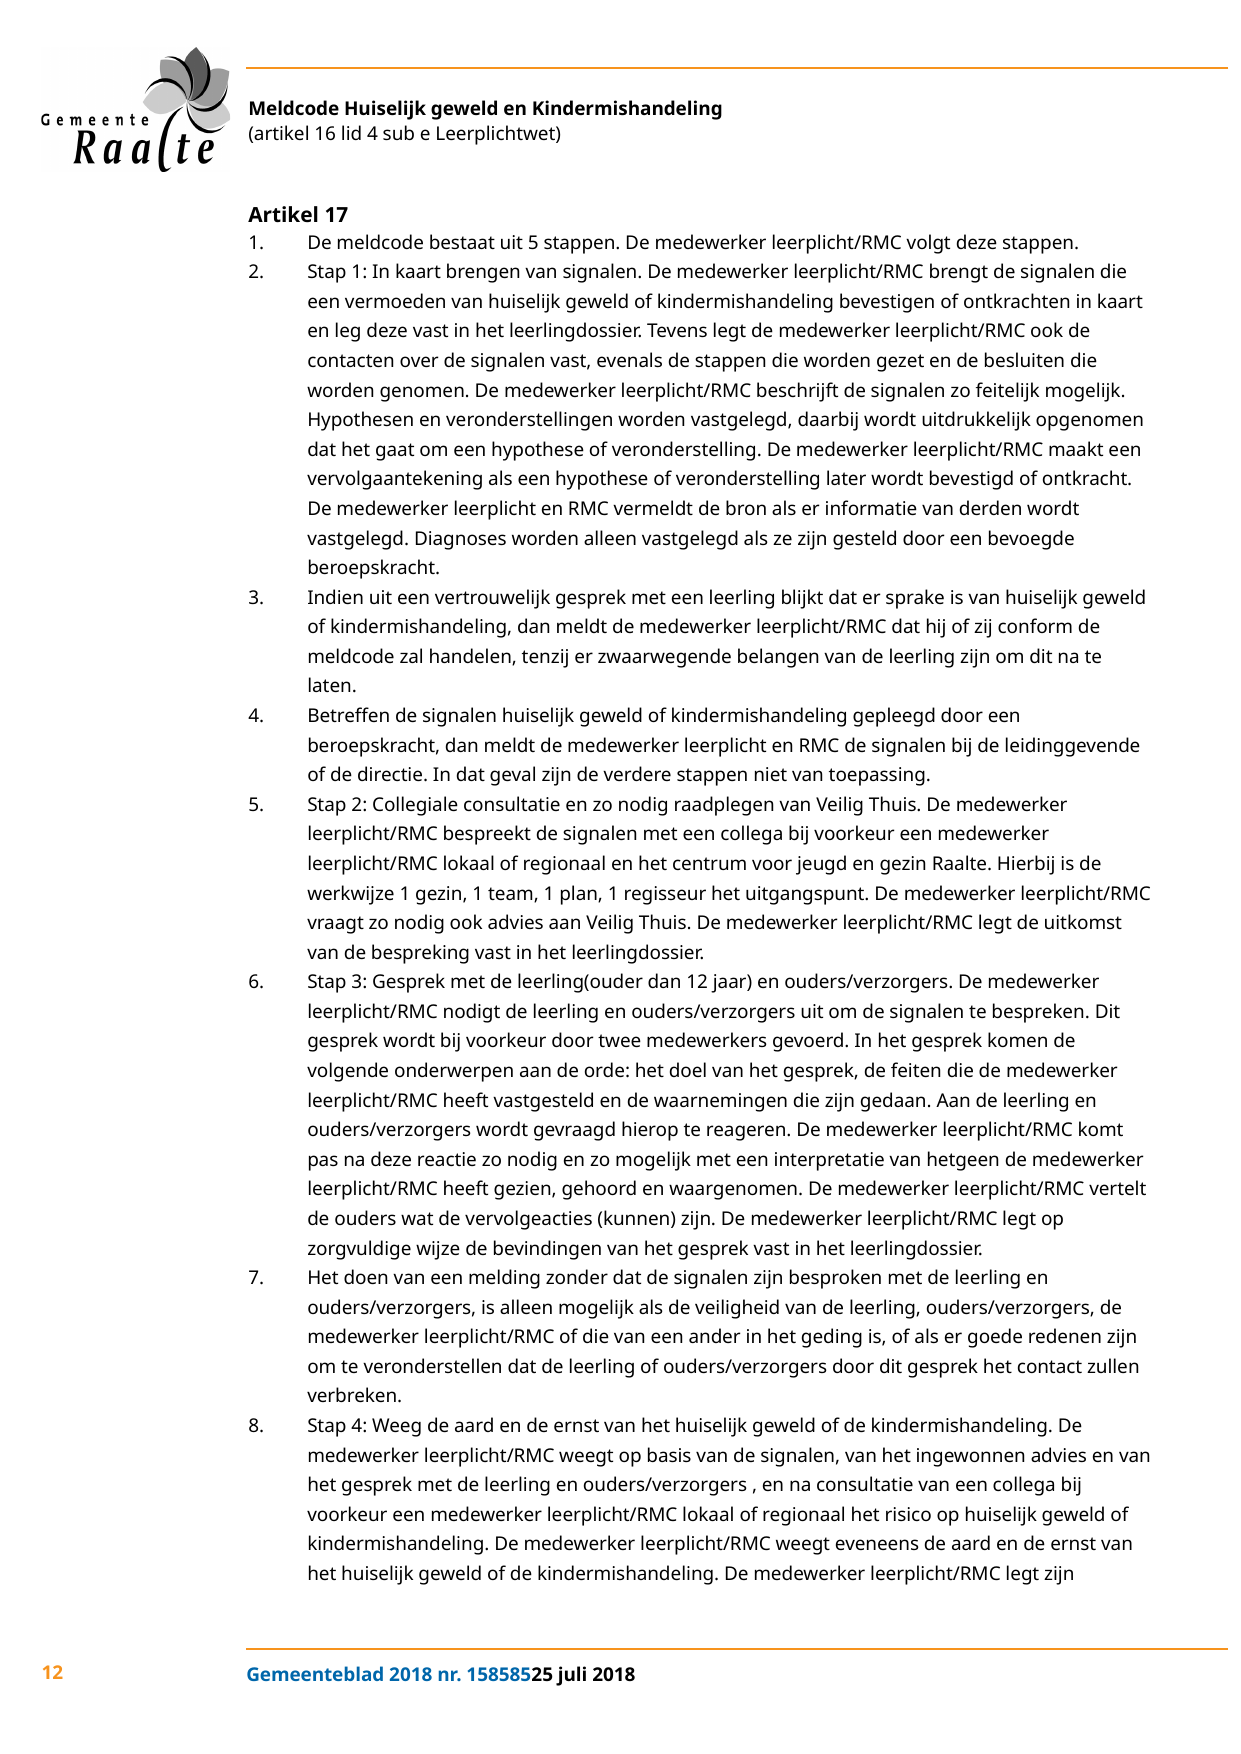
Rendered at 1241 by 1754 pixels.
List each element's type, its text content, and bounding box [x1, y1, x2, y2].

text (artikel 16 lid 4 sub e Leerplichtwet) [248, 121, 1152, 146]
list Het doen van een melding zonder dat de signalen zijn besproken met de leerling en ouders/verzorgers, is alleen mogelijk als de veiligheid van de leerling, ouders/verzorgers, de medewerker leerplicht/RMC of die van een ander in het geding is, of als er goede redenen zijn om te veronderstellen dat de leerling of ouders/verzorgers door dit gesprek het contact zullen verbreken. [248, 1264, 1152, 1408]
text Meldcode Huiselijk geweld en Kindermishandeling [248, 95, 1152, 121]
list Stap 2: Collegiale consultatie en zo nodig raadplegen van Veilig Thuis. De medewerker leerplicht/RMC bespreekt de signalen met een collega bij voorkeur een medewerker leerplicht/RMC lokaal of regionaal en het centrum voor jeugd en gezin Raalte. Hierbij is de werkwijze 1 gezin, 1 team, 1 plan, 1 regisseur het uitgangspunt. De medewerker leerplicht/RMC vraagt zo nodig ook advies aan Veilig Thuis. De medewerker leerplicht/RMC legt de uitkomst van de bespreking vast in het leerlingdossier. [248, 791, 1152, 965]
list De meldcode bestaat uit 5 stappen. De medewerker leerplicht/RMC volgt deze stappen. [248, 229, 1152, 255]
list Indien uit een vertrouwelijk gesprek met een leerling blijkt dat er sprake is van huiselijk geweld of kindermishandeling, dan meldt de medewerker leerplicht/RMC dat hij of zij conform de meldcode zal handelen, tenzij er zwaarwegende belangen van de leerling zijn om dit na te laten. [248, 584, 1152, 698]
list Betreffen de signalen huiselijk geweld of kindermishandeling gepleegd door een beroepskracht, dan meldt de medewerker leerplicht en RMC de signalen bij de leidinggevende of de directie. In dat geval zijn de verdere stappen niet van toepassing. [248, 702, 1152, 787]
list Stap 3: Gesprek met de leerling(ouder dan 12 jaar) en ouders/verzorgers. De medewerker leerplicht/RMC nodigt de leerling en ouders/verzorgers uit om de signalen te bespreken. Dit gesprek wordt bij voorkeur door twee medewerkers gevoerd. In het gesprek komen de volgende onderwerpen aan de orde: het doel van het gesprek, de feiten die de medewerker leerplicht/RMC heeft vastgesteld en de waarnemingen die zijn gedaan. Aan de leerling en ouders/verzorgers wordt gevraagd hierop te reageren. De medewerker leerplicht/RMC komt pas na deze reactie zo nodig en zo mogelijk met een interpretatie van hetgeen de medewerker leerplicht/RMC heeft gezien, gehoord en waargenomen. De medewerker leerplicht/RMC vertelt de ouders wat de vervolgeacties (kunnen) zijn. De medewerker leerplicht/RMC legt op zorgvuldige wijze de bevindingen van het gesprek vast in het leerlingdossier. [248, 968, 1152, 1261]
text Artikel 17 [248, 201, 1152, 229]
picture [41, 47, 231, 172]
list Stap 4: Weeg de aard en de ernst van het huiselijk geweld of de kindermishandeling. De medewerker leerplicht/RMC weegt op basis van de signalen, van het ingewonnen advies en van het gesprek met de leerling en ouders/verzorgers , en na consultatie van een collega bij voorkeur een medewerker leerplicht/RMC lokaal of regionaal het risico op huiselijk geweld of kindermishandeling. De medewerker leerplicht/RMC weegt eveneens de aard en de ernst van het huiselijk geweld of de kindermishandeling. De medewerker leerplicht/RMC legt zijn [248, 1412, 1152, 1586]
list Stap 1: In kaart brengen van signalen. De medewerker leerplicht/RMC brengt de signalen die een vermoeden van huiselijk geweld of kindermishandeling bevestigen of ontkrachten in kaart en leg deze vast in het leerlingdossier. Tevens legt de medewerker leerplicht/RMC ook de contacten over de signalen vast, evenals de stappen die worden gezet en de besluiten die worden genomen. De medewerker leerplicht/RMC beschrijft de signalen zo feitelijk mogelijk. Hypothesen en veronderstellingen worden vastgelegd, daarbij wordt uitdrukkelijk opgenomen dat het gaat om een hypothese of veronderstelling. De medewerker leerplicht/RMC maakt een vervolgaantekening als een hypothese of veronderstelling later wordt bevestigd of ontkracht. De medewerker leerplicht en RMC vermeldt de bron als er informatie van derden wordt vastgelegd. Diagnoses worden alleen vastgelegd als ze zijn gesteld door een bevoegde beroepskracht. [248, 258, 1152, 580]
